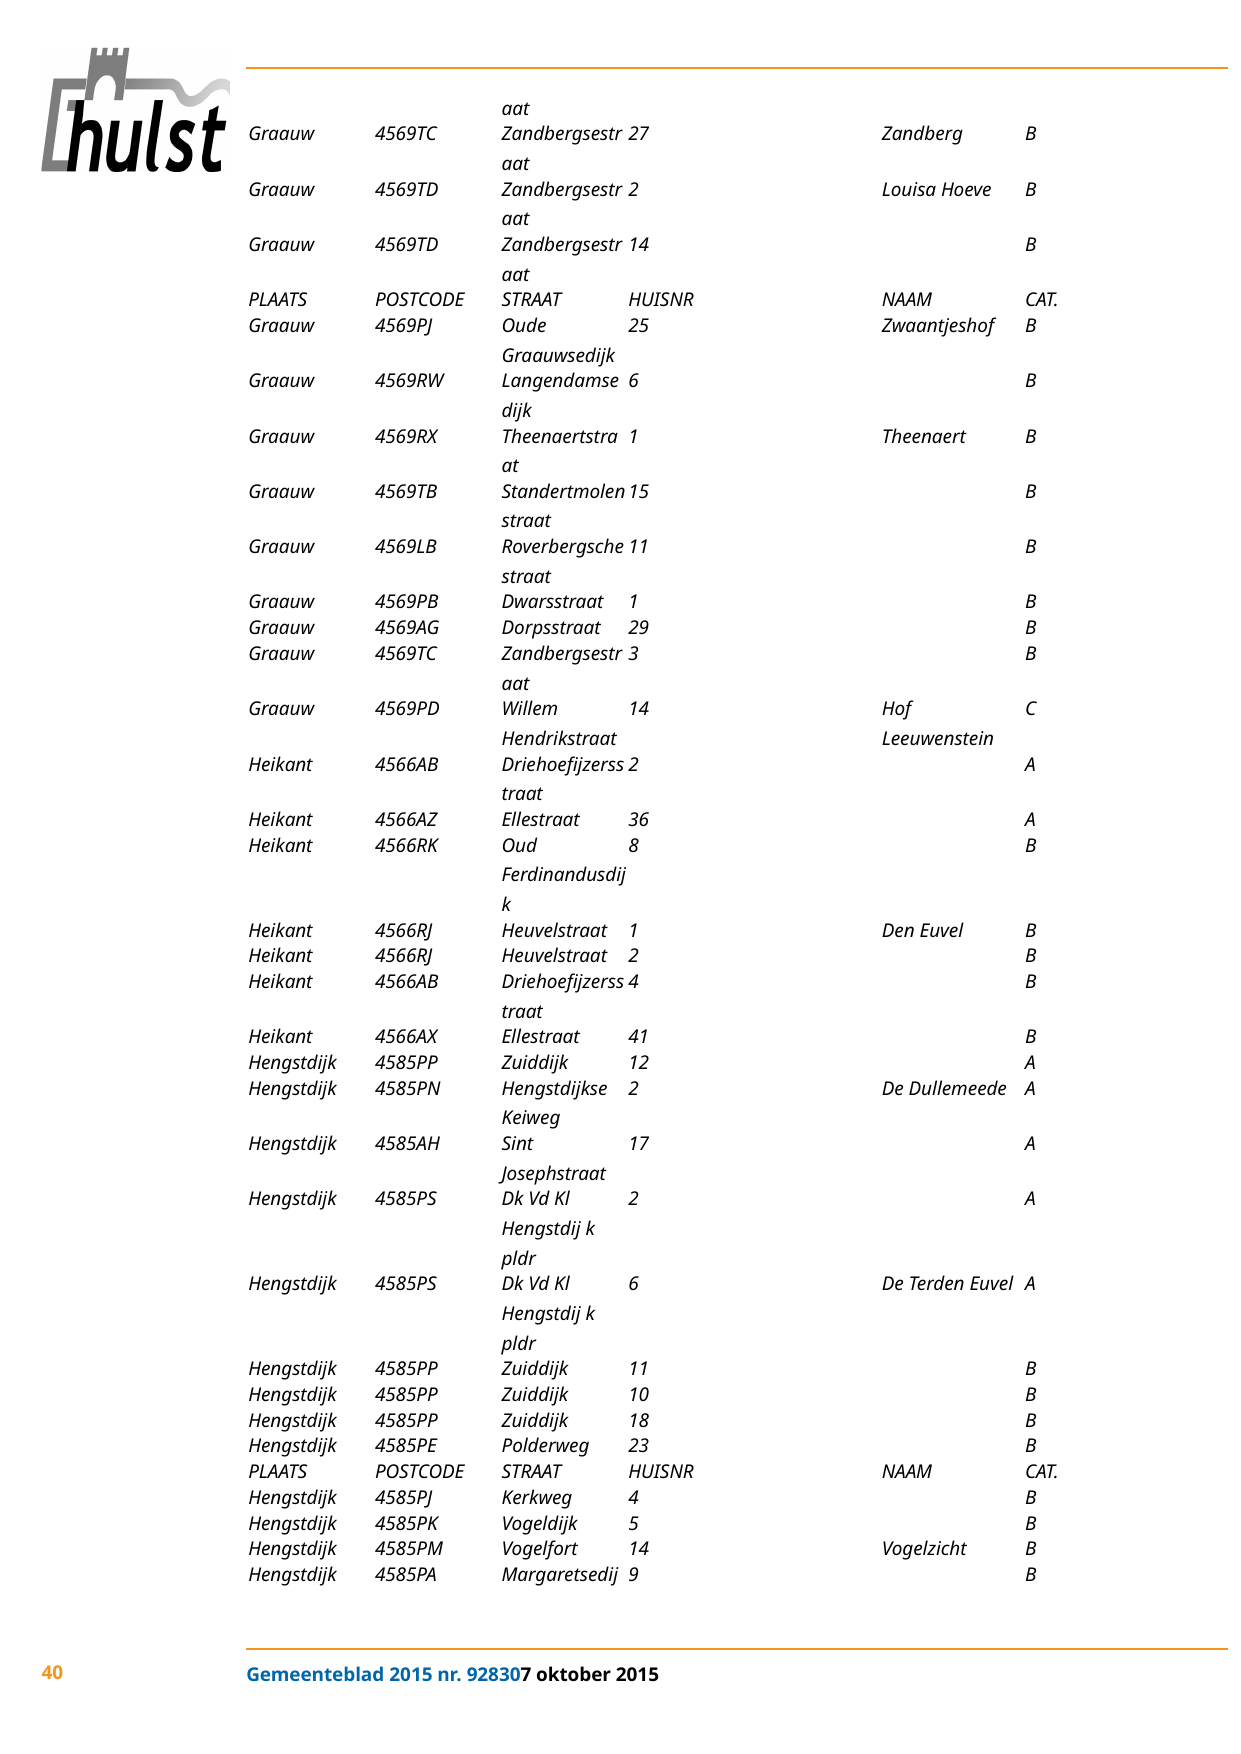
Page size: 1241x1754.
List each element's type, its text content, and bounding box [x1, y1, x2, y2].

table_cell 9 [628, 1561, 755, 1587]
table_cell [755, 1407, 882, 1433]
table_cell Hengstdijk [248, 1484, 375, 1510]
table_cell [1025, 95, 1152, 121]
table_cell Driehoefijzersstraat [501, 751, 628, 806]
table_cell Ellestraat [501, 1024, 628, 1049]
table_cell A [1025, 1186, 1152, 1271]
table_cell 4569PD [375, 696, 501, 751]
table_cell [755, 423, 882, 478]
table_cell Hengstdijk [248, 1075, 375, 1130]
table_cell [755, 1355, 882, 1381]
table_cell 4566AX [375, 1024, 501, 1049]
table_cell [755, 176, 882, 231]
table_cell [882, 1049, 1025, 1075]
table_cell Standertmolenstraat [501, 478, 628, 533]
table_cell [755, 1186, 882, 1271]
table_cell 11 [628, 1355, 755, 1381]
table_cell Zuiddijk [501, 1355, 628, 1381]
table_cell [882, 1381, 1025, 1407]
table_cell 2 [628, 176, 755, 231]
table_cell 4569PB [375, 589, 501, 614]
table_cell 3 [628, 640, 755, 696]
table_cell Hengstdijk [248, 1433, 375, 1458]
table_cell 41 [628, 1024, 755, 1049]
table_cell 4569TB [375, 478, 501, 533]
table_cell 29 [628, 615, 755, 640]
table_cell CAT. [1025, 1458, 1152, 1484]
table_cell 8 [628, 832, 755, 917]
table_cell 4569TC [375, 121, 501, 176]
table_cell B [1025, 534, 1152, 589]
table_cell Vogeldijk [501, 1510, 628, 1536]
table_cell B [1025, 1407, 1152, 1433]
table_cell [882, 95, 1025, 121]
table_cell 4569TD [375, 231, 501, 286]
table_cell [755, 1433, 882, 1458]
table_cell [882, 1186, 1025, 1271]
table_cell 4585PM [375, 1536, 501, 1561]
table_cell [755, 1381, 882, 1407]
table_cell B [1025, 832, 1152, 917]
table_cell Graauw [248, 423, 375, 478]
table_cell Theenaert [882, 423, 1025, 478]
table_cell De Dullemeede [882, 1075, 1025, 1130]
table_cell Hengstdijk [248, 1561, 375, 1587]
table_cell 4566RJ [375, 943, 501, 968]
table_cell STRAAT [501, 286, 628, 312]
table_cell Heuvelstraat [501, 917, 628, 942]
table_cell Heikant [248, 751, 375, 806]
table_cell Graauw [248, 231, 375, 286]
table_cell B [1025, 1536, 1152, 1561]
table_cell 4 [628, 968, 755, 1023]
table_cell A [1025, 806, 1152, 832]
table_cell [755, 1536, 882, 1561]
table_cell Hengstdijk [248, 1130, 375, 1186]
table_cell CAT. [1025, 286, 1152, 312]
table_cell Polderweg [501, 1433, 628, 1458]
table_cell Heuvelstraat [501, 943, 628, 968]
table_cell 4585PE [375, 1433, 501, 1458]
table_cell 17 [628, 1130, 755, 1186]
table_cell [755, 917, 882, 942]
table_cell [755, 696, 882, 751]
table_cell B [1025, 368, 1152, 423]
table_cell [755, 615, 882, 640]
table_cell 23 [628, 1433, 755, 1458]
table_cell [882, 478, 1025, 533]
table_cell [755, 95, 882, 121]
table_cell HUISNR [628, 286, 755, 312]
table_cell Vogelfort [501, 1536, 628, 1561]
table_cell [755, 1130, 882, 1186]
table_cell Margaretsedij [501, 1561, 628, 1587]
table_cell [755, 832, 882, 917]
table_cell Heikant [248, 917, 375, 942]
table_cell Vogelzicht [882, 1536, 1025, 1561]
table_cell 5 [628, 1510, 755, 1536]
table_cell Graauw [248, 312, 375, 367]
table_cell 4569AG [375, 615, 501, 640]
table_cell Roverbergschestraat [501, 534, 628, 589]
table_cell A [1025, 1271, 1152, 1355]
table_cell 2 [628, 751, 755, 806]
table_cell 14 [628, 696, 755, 751]
table_cell 14 [628, 231, 755, 286]
table_cell A [1025, 1130, 1152, 1186]
table_cell Ellestraat [501, 806, 628, 832]
picture [41, 47, 231, 172]
table_cell [882, 589, 1025, 614]
table_cell [755, 286, 882, 312]
table_cell [882, 1433, 1025, 1458]
table_cell Heikant [248, 1024, 375, 1049]
table_cell [755, 968, 882, 1023]
table_cell 18 [628, 1407, 755, 1433]
table_cell [628, 95, 755, 121]
table_cell Sint Josephstraat [501, 1130, 628, 1186]
table_cell [882, 1355, 1025, 1381]
table_cell Graauw [248, 615, 375, 640]
table_cell Zandbergsestraat [501, 640, 628, 696]
table_cell Hof Leeuwenstein [882, 696, 1025, 751]
table_cell B [1025, 121, 1152, 176]
table_cell [755, 1271, 882, 1355]
table_cell A [1025, 751, 1152, 806]
table_cell [755, 1024, 882, 1049]
table_cell 4585PS [375, 1271, 501, 1355]
table_cell B [1025, 176, 1152, 231]
table_cell Graauw [248, 696, 375, 751]
table_cell B [1025, 1355, 1152, 1381]
table_cell Graauw [248, 176, 375, 231]
table_cell 4566RJ [375, 917, 501, 942]
table_cell B [1025, 312, 1152, 367]
table_cell PLAATS [248, 286, 375, 312]
table_cell Graauw [248, 640, 375, 696]
table_cell [882, 1024, 1025, 1049]
table_cell A [1025, 1049, 1152, 1075]
table_cell Oud Ferdinandusdijk [501, 832, 628, 917]
table_cell 11 [628, 534, 755, 589]
table_cell [882, 1561, 1025, 1587]
table_cell 4569LB [375, 534, 501, 589]
table_cell B [1025, 478, 1152, 533]
table_cell 4569RW [375, 368, 501, 423]
table_cell B [1025, 1510, 1152, 1536]
table_cell Hengstdijk [248, 1510, 375, 1536]
table_cell Heikant [248, 968, 375, 1023]
table_cell Oude Graauwsedijk [501, 312, 628, 367]
table_cell Zuiddijk [501, 1381, 628, 1407]
table_cell 1 [628, 589, 755, 614]
table_cell Den Euvel [882, 917, 1025, 942]
table_cell 15 [628, 478, 755, 533]
table_cell [755, 1075, 882, 1130]
table_cell Dk Vd Kl Hengstdij k pldr [501, 1186, 628, 1271]
table_cell NAAM [882, 1458, 1025, 1484]
table_cell Zwaantjeshof [882, 312, 1025, 367]
table_cell Hengstdijk [248, 1186, 375, 1271]
table_cell B [1025, 1433, 1152, 1458]
table_cell 4569TC [375, 640, 501, 696]
table_cell [882, 1130, 1025, 1186]
table_cell Heikant [248, 806, 375, 832]
table_cell [755, 478, 882, 533]
table_cell Graauw [248, 534, 375, 589]
table_cell 2 [628, 943, 755, 968]
table_cell HUISNR [628, 1458, 755, 1484]
table_cell 6 [628, 1271, 755, 1355]
table_cell PLAATS [248, 1458, 375, 1484]
table_cell 14 [628, 1536, 755, 1561]
table_cell [755, 1484, 882, 1510]
table_cell 4566AB [375, 968, 501, 1023]
table_cell Hengstdijk [248, 1381, 375, 1407]
table_cell Zandbergsestraat [501, 231, 628, 286]
table_cell Kerkweg [501, 1484, 628, 1510]
table_cell [755, 312, 882, 367]
table_cell 4585PP [375, 1381, 501, 1407]
table_cell 1 [628, 423, 755, 478]
table_cell Theenaertstraat [501, 423, 628, 478]
table_cell Dwarsstraat [501, 589, 628, 614]
table_cell Langendamsedijk [501, 368, 628, 423]
table_cell 4566RK [375, 832, 501, 917]
table_cell Zandbergsestraat [501, 121, 628, 176]
table_cell 12 [628, 1049, 755, 1075]
table_cell Hengstdijk [248, 1536, 375, 1561]
table_cell [755, 1561, 882, 1587]
table_cell aat [501, 95, 628, 121]
table_cell B [1025, 589, 1152, 614]
table_cell 4585PN [375, 1075, 501, 1130]
table_cell [755, 806, 882, 832]
table_cell 4569PJ [375, 312, 501, 367]
table_cell [755, 1510, 882, 1536]
table_cell B [1025, 943, 1152, 968]
table_cell [755, 1049, 882, 1075]
table_cell Heikant [248, 832, 375, 917]
table_cell [755, 640, 882, 696]
table_cell [882, 640, 1025, 696]
table_cell Dorpsstraat [501, 615, 628, 640]
table_cell [882, 231, 1025, 286]
table_cell Graauw [248, 121, 375, 176]
table_cell Zuiddijk [501, 1049, 628, 1075]
table_cell NAAM [882, 286, 1025, 312]
table_cell 2 [628, 1075, 755, 1130]
table_cell Graauw [248, 368, 375, 423]
table_cell 36 [628, 806, 755, 832]
table_cell 4585PA [375, 1561, 501, 1587]
table_cell [882, 832, 1025, 917]
table_cell [882, 368, 1025, 423]
table_cell B [1025, 1561, 1152, 1587]
table_cell [755, 751, 882, 806]
table_cell [248, 95, 375, 121]
table_cell B [1025, 231, 1152, 286]
table_cell [882, 534, 1025, 589]
table_cell 4566AZ [375, 806, 501, 832]
table_cell [755, 534, 882, 589]
table_cell Louisa Hoeve [882, 176, 1025, 231]
table_cell [755, 1458, 882, 1484]
table_cell [755, 231, 882, 286]
table_cell STRAAT [501, 1458, 628, 1484]
table_cell B [1025, 1024, 1152, 1049]
table_cell Graauw [248, 589, 375, 614]
table_cell 4 [628, 1484, 755, 1510]
table_cell Hengstdijk [248, 1355, 375, 1381]
table_cell [755, 368, 882, 423]
table_cell [882, 751, 1025, 806]
table_cell Zuiddijk [501, 1407, 628, 1433]
table_cell [882, 1510, 1025, 1536]
table_cell 4585PP [375, 1049, 501, 1075]
table_cell Zandberg [882, 121, 1025, 176]
table_cell [882, 1407, 1025, 1433]
table_cell 4569RX [375, 423, 501, 478]
table_cell 2 [628, 1186, 755, 1271]
table_cell B [1025, 615, 1152, 640]
table_cell POSTCODE [375, 1458, 501, 1484]
table_cell Dk Vd Kl Hengstdij k pldr [501, 1271, 628, 1355]
table_cell [375, 95, 501, 121]
table_cell [755, 121, 882, 176]
table_cell 1 [628, 917, 755, 942]
table_cell B [1025, 968, 1152, 1023]
table_cell Willem Hendrikstraat [501, 696, 628, 751]
table_cell B [1025, 917, 1152, 942]
table_cell 4585AH [375, 1130, 501, 1186]
table_cell [882, 1484, 1025, 1510]
table_cell Graauw [248, 478, 375, 533]
table_cell [755, 943, 882, 968]
table_cell [882, 806, 1025, 832]
table_cell [882, 943, 1025, 968]
table_cell A [1025, 1075, 1152, 1130]
table_cell 6 [628, 368, 755, 423]
table_cell 4585PS [375, 1186, 501, 1271]
table_cell Hengstdijk [248, 1407, 375, 1433]
table_cell [882, 615, 1025, 640]
table_cell C [1025, 696, 1152, 751]
table_cell Hengstdijk [248, 1049, 375, 1075]
table_cell 4569TD [375, 176, 501, 231]
table_cell Zandbergsestraat [501, 176, 628, 231]
table_cell Driehoefijzersstraat [501, 968, 628, 1023]
table_cell 4585PP [375, 1407, 501, 1433]
table_cell 25 [628, 312, 755, 367]
table_cell Hengstdijk [248, 1271, 375, 1355]
table_cell 27 [628, 121, 755, 176]
table_cell POSTCODE [375, 286, 501, 312]
table_cell 4585PJ [375, 1484, 501, 1510]
table_cell B [1025, 640, 1152, 696]
table_cell [755, 589, 882, 614]
table_cell [882, 968, 1025, 1023]
table_cell 10 [628, 1381, 755, 1407]
table_cell 4585PP [375, 1355, 501, 1381]
table_cell 4566AB [375, 751, 501, 806]
table_cell B [1025, 1484, 1152, 1510]
table_cell Hengstdijkse Keiweg [501, 1075, 628, 1130]
table_cell 4585PK [375, 1510, 501, 1536]
table_cell B [1025, 1381, 1152, 1407]
table_cell De Terden Euvel [882, 1271, 1025, 1355]
table_cell B [1025, 423, 1152, 478]
table_cell Heikant [248, 943, 375, 968]
